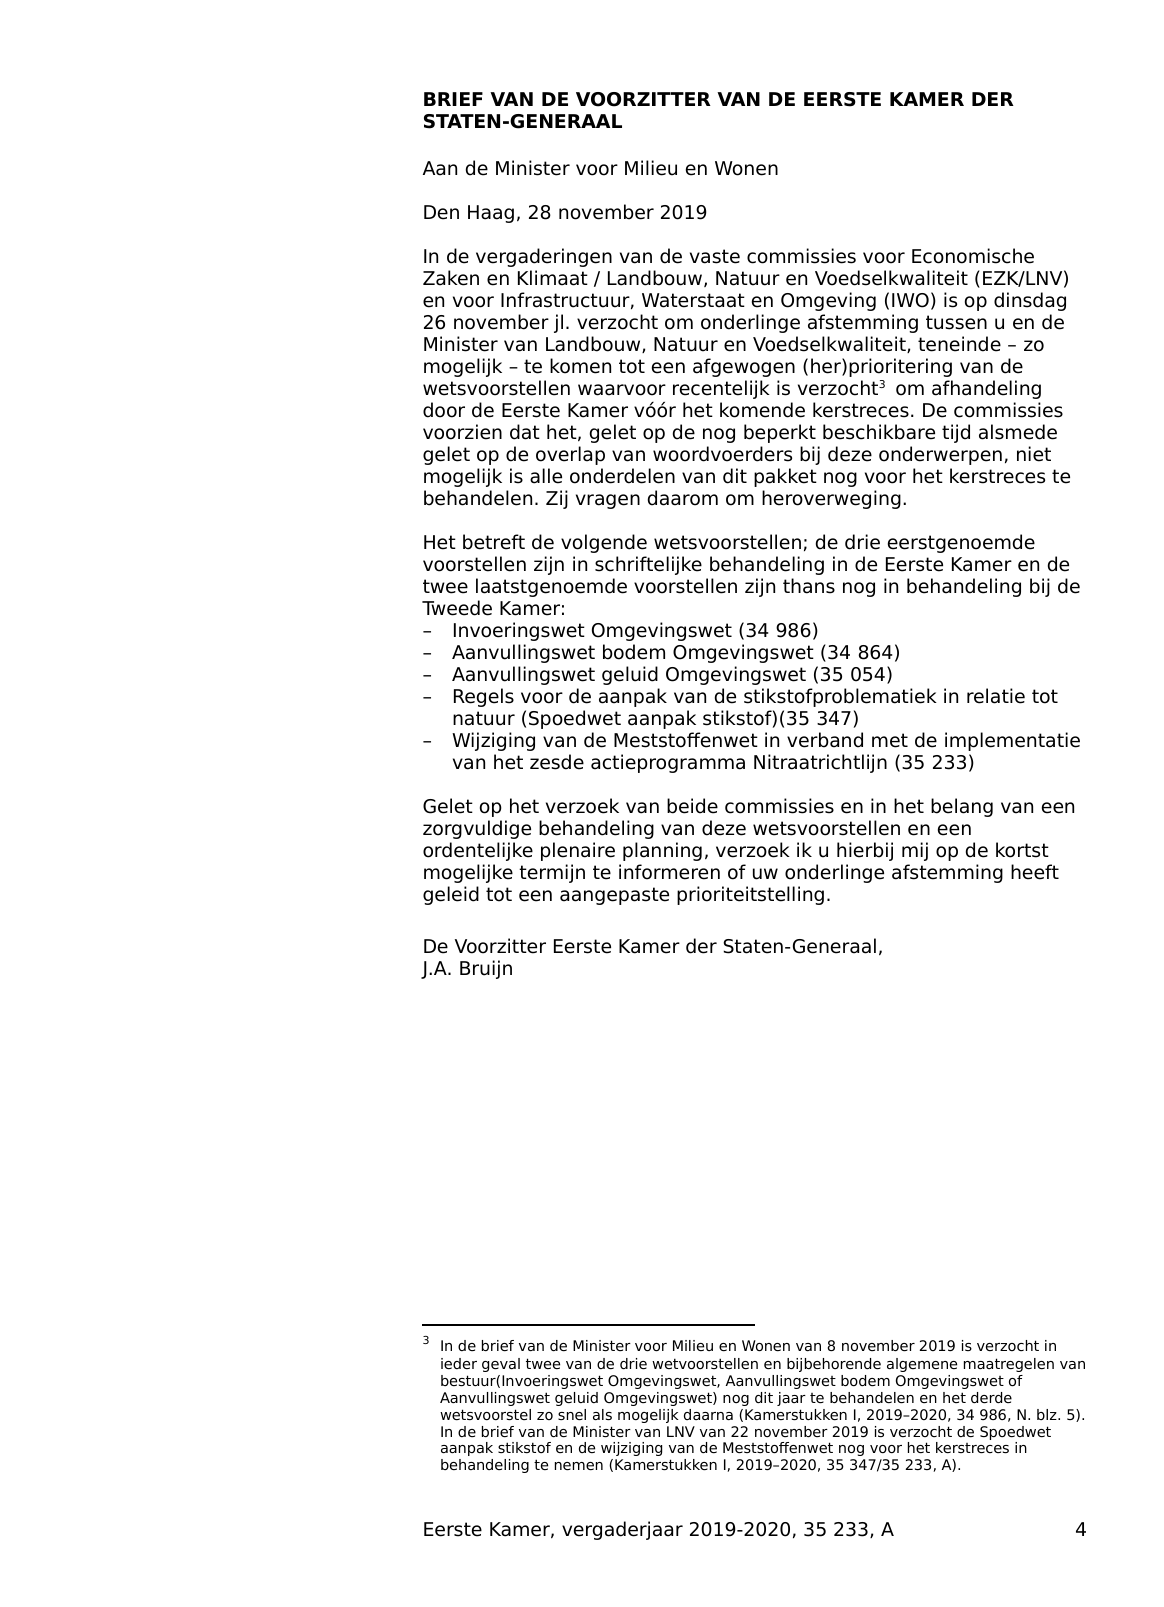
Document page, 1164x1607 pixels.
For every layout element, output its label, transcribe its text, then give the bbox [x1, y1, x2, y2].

text – Invoeringswet Omgevingswet (34 986) [422, 620, 1087, 642]
text Het betreft de volgende wetsvoorstellen; de drie eerstgenoemde voorstellen zijn in schriftelijke behandeling in de Eerste Kamer en de twee laatstgenoemde voorstellen zijn thans nog in behandeling bij de Tweede Kamer: [422, 532, 1087, 620]
text Gelet op het verzoek van beide commissies en in het belang van een zorgvuldige behandeling van deze wetsvoorstellen en een ordentelijke plenaire planning, verzoek ik u hierbij mij op de kortst mogelijke termijn te informeren of uw onderlinge afstemming heeft geleid tot een aangepaste prioriteitstelling. [422, 796, 1087, 906]
text De Voorzitter Eerste Kamer der Staten-Generaal, J.A. Bruijn [422, 936, 1087, 980]
text – Wijziging van de Meststoffenwet in verband met de implementatie van het zesde actieprogramma Nitraatrichtlijn (35 233) [422, 730, 1087, 774]
text – Regels voor de aanpak van de stikstofproblematiek in relatie tot natuur (Spoedwet aanpak stikstof)(35 347) [422, 686, 1087, 730]
text In de vergaderingen van de vaste commissies voor Economische Zaken en Klimaat / Landbouw, Natuur en Voedselkwaliteit (EZK/LNV) en voor Infrastructuur, Waterstaat en Omgeving (IWO) is op dinsdag 26 november jl. verzocht om onderlinge afstemming tussen u en de Minister van Landbouw, Natuur en Voedselkwaliteit, teneinde – zo mogelijk – te komen tot een afgewogen (her)prioritering van de wetsvoorstellen waarvoor recentelijk is verzocht om afhandeling door de Eerste Kamer vóór het komende kerstreces. De commissies voorzien dat het, gelet op de nog beperkt beschikbare tijd alsmede gelet op de overlap van woordvoerders bij deze onderwerpen, niet mogelijk is alle onderdelen van dit pakket nog voor het kerstreces te behandelen. Zij vragen daarom om heroverweging. [422, 246, 1087, 510]
text In de brief van de Minister voor Milieu en Wonen van 8 november 2019 is verzocht in ieder geval twee van de drie wetvoorstellen en bijbehorende algemene maatregelen van bestuur(Invoeringswet Omgevingswet, Aanvullingswet bodem Omgevingswet of Aanvullingswet geluid Omgevingswet) nog dit jaar te behandelen en het derde wetsvoorstel zo snel als mogelijk daarna (Kamerstukken I, 2019–2020, 34 986, N. blz. 5). In de brief van de Minister van LNV van 22 november 2019 is verzocht de Spoedwet aanpak stikstof en de wijziging van de Meststoffenwet nog voor het kerstreces in behandeling te nemen (Kamerstukken I, 2019–2020, 35 347/35 233, A). [422, 1334, 1087, 1474]
text – Aanvullingswet bodem Omgevingswet (34 864) [422, 642, 1087, 664]
text – Aanvullingswet geluid Omgevingswet (35 054) [422, 664, 1087, 686]
text Aan de Minister voor Milieu en Wonen [422, 158, 1087, 180]
text Den Haag, 28 november 2019 [422, 202, 1087, 224]
subtitle BRIEF VAN DE VOORZITTER VAN DE EERSTE KAMER DER STATEN-GENERAAL [422, 89, 1087, 133]
